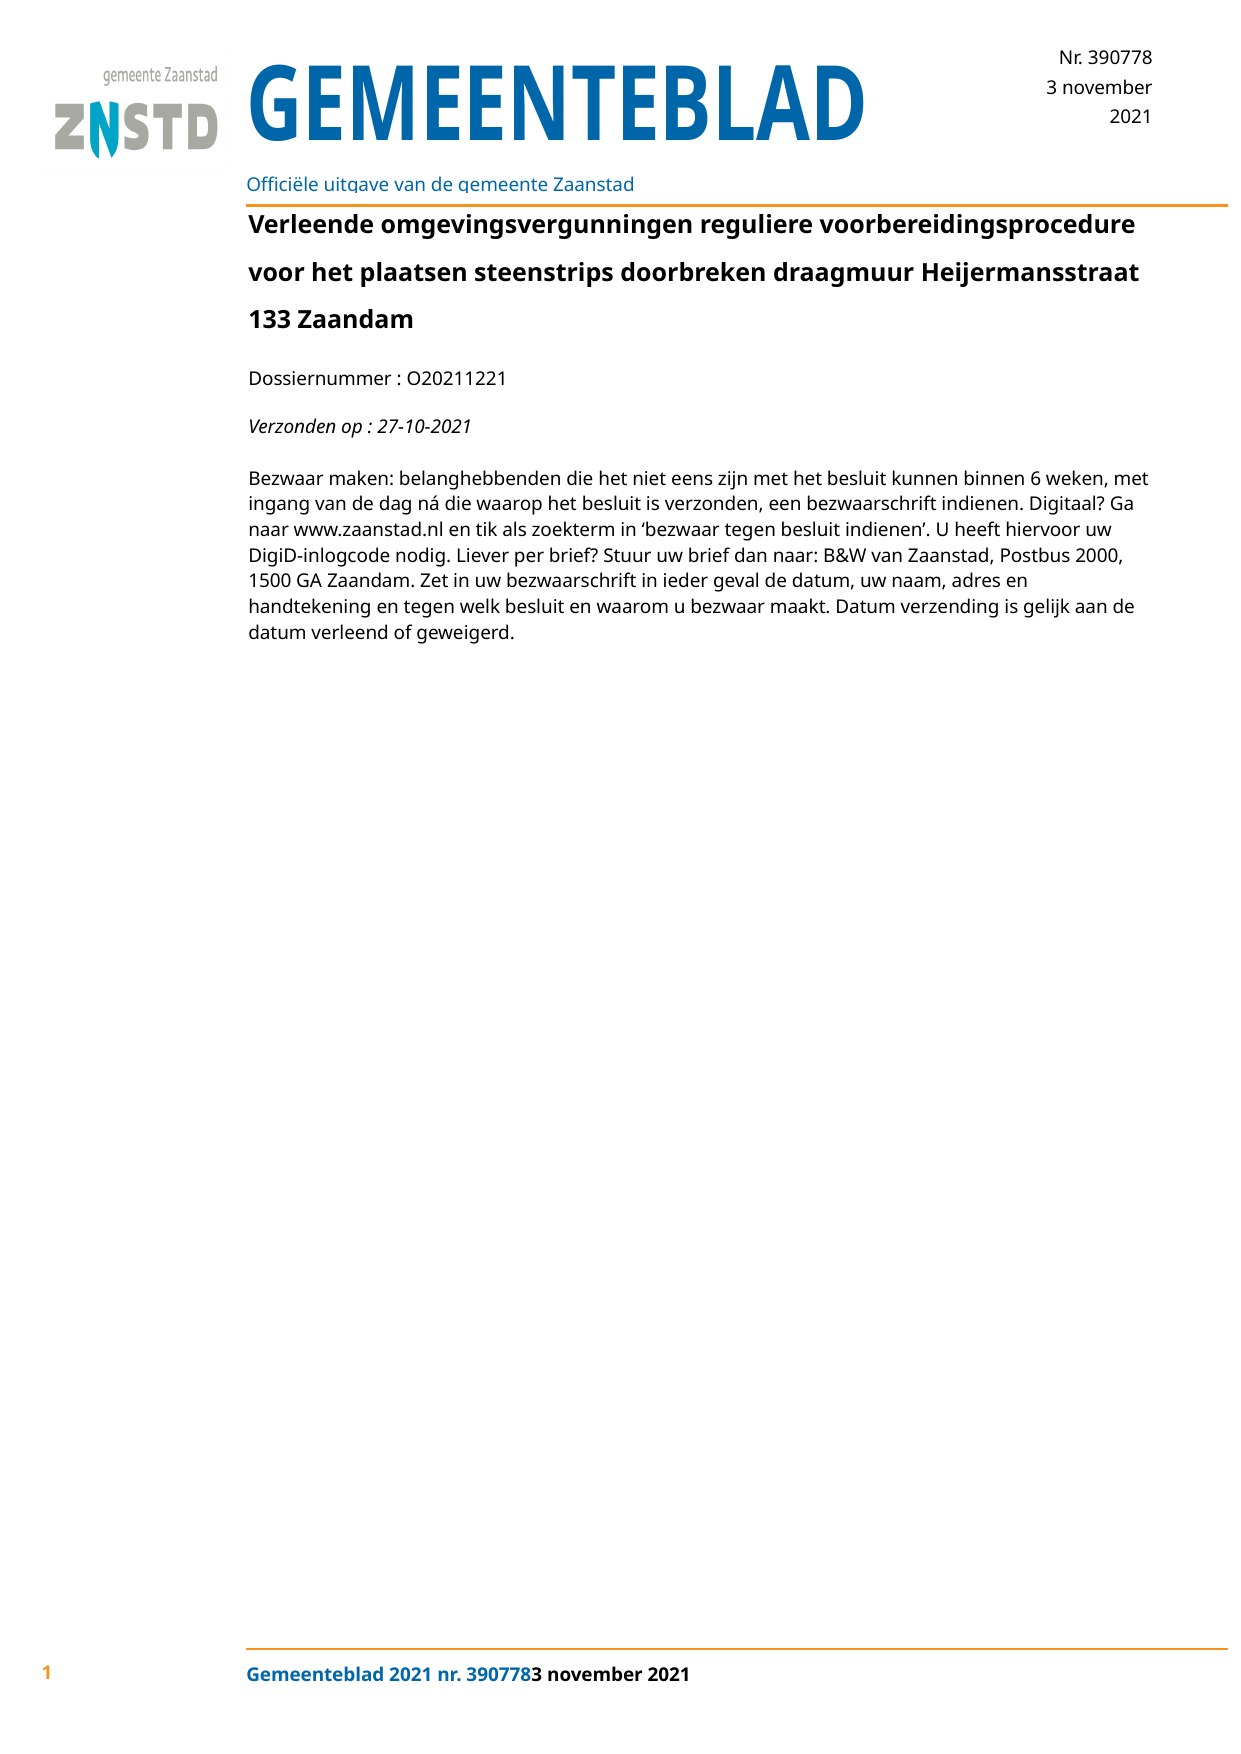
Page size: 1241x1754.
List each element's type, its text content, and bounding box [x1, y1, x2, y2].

text Dossiernummer : O20211221 [248, 366, 1152, 391]
picture [41, 47, 231, 172]
text Verzonden op : 27-10-2021 [248, 413, 1152, 439]
text Verleende omgevingsvergunningen reguliere voorbereidingsprocedure voor het plaatsen steenstrips doorbreken draagmuur Heijermansstraat 133 Zaandam [248, 207, 1152, 336]
text Bezwaar maken: belanghebbenden die het niet eens zijn met het besluit kunnen binnen 6 weken, met ingang van de dag ná die waarop het besluit is verzonden, een bezwaarschrift indienen. Digitaal? Ga naar www.zaanstad.nl en tik als zoekterm in ‘bezwaar tegen besluit indienen’. U heeft hiervoor uw DigiD-inlogcode nodig. Liever per brief? Stuur uw brief dan naar: B&W van Zaanstad, Postbus 2000, 1500 GA Zaandam. Zet in uw bezwaarschrift in ieder geval de datum, uw naam, adres en handtekening en tegen welk besluit en waarom u bezwaar maakt. Datum verzending is gelijk aan de datum verleend of geweigerd. [248, 465, 1152, 645]
